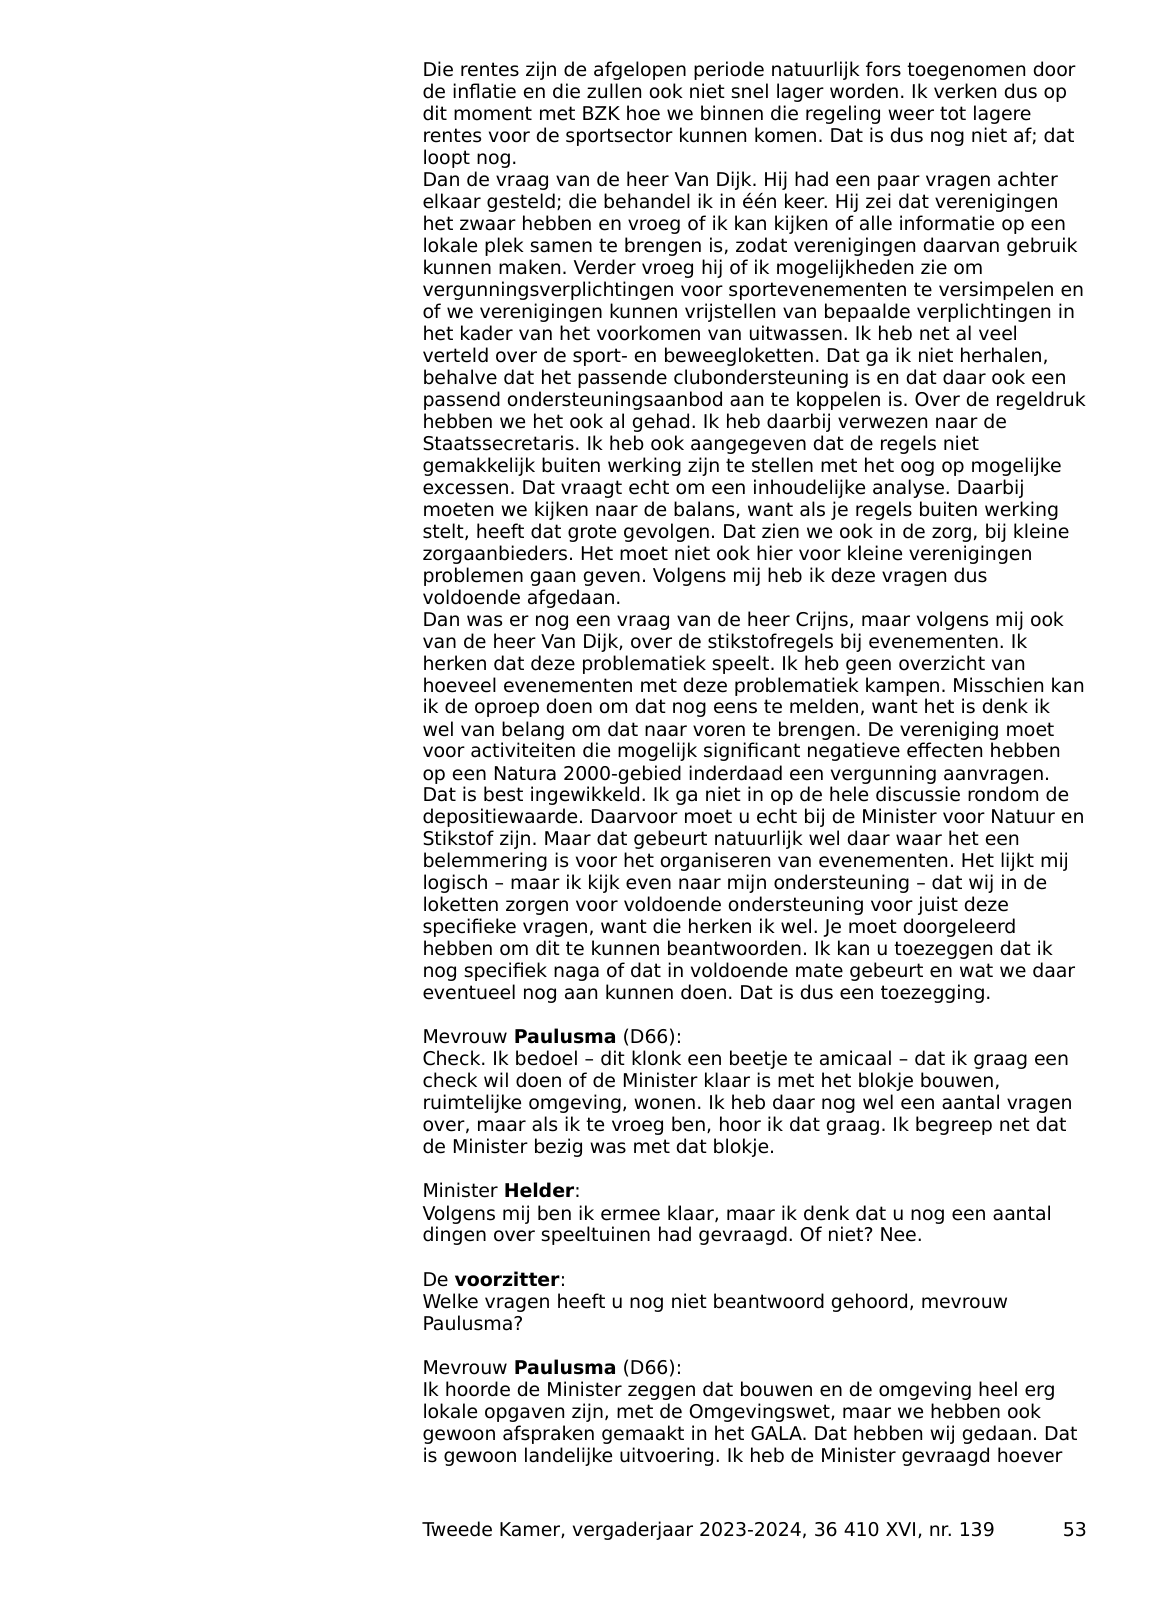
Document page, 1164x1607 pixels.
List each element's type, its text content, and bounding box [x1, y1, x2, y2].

text Minister Helder: [422, 1180, 1087, 1202]
text Mevrouw Paulusma (D66): [422, 1357, 1087, 1379]
text Ik hoorde de Minister zeggen dat bouwen en de omgeving heel erg lokale opgaven zijn, met de Omgevingswet, maar we hebben ook gewoon afspraken gemaakt in het GALA. Dat hebben wij gedaan. Dat is gewoon landelijke uitvoering. Ik heb de Minister gevraagd hoever [422, 1379, 1087, 1467]
text Welke vragen heeft u nog niet beantwoord gehoord, mevrouw Paulusma? [422, 1291, 1087, 1334]
text Check. Ik bedoel – dit klonk een beetje te amicaal – dat ik graag een check wil doen of de Minister klaar is met het blokje bouwen, ruimtelijke omgeving, wonen. Ik heb daar nog wel een aantal vragen over, maar als ik te vroeg ben, hoor ik dat graag. Ik begreep net dat de Minister bezig was met dat blokje. [422, 1048, 1087, 1158]
text Dan was er nog een vraag van de heer Crijns, maar volgens mij ook van de heer Van Dijk, over de stikstofregels bij evenementen. Ik herken dat deze problematiek speelt. Ik heb geen overzicht van hoeveel evenementen met deze problematiek kampen. Misschien kan ik de oproep doen om dat nog eens te melden, want het is denk ik wel van belang om dat naar voren te brengen. De vereniging moet voor activiteiten die mogelijk significant negatieve effecten hebben op een Natura 2000-gebied inderdaad een vergunning aanvragen. Dat is best ingewikkeld. Ik ga niet in op de hele discussie rondom de depositiewaarde. Daarvoor moet u echt bij de Minister voor Natuur en Stikstof zijn. Maar dat gebeurt natuurlijk wel daar waar het een belemmering is voor het organiseren van evenementen. Het lijkt mij logisch – maar ik kijk even naar mijn ondersteuning – dat wij in de loketten zorgen voor voldoende ondersteuning voor juist deze specifieke vragen, want die herken ik wel. Je moet doorgeleerd hebben om dit te kunnen beantwoorden. Ik kan u toezeggen dat ik nog specifiek naga of dat in voldoende mate gebeurt en wat we daar eventueel nog aan kunnen doen. Dat is dus een toezegging. [422, 608, 1087, 1004]
text Die rentes zijn de afgelopen periode natuurlijk fors toegenomen door de inflatie en die zullen ook niet snel lager worden. Ik verken dus op dit moment met BZK hoe we binnen die regeling weer tot lagere rentes voor de sportsector kunnen komen. Dat is dus nog niet af; dat loopt nog. [422, 59, 1087, 169]
text De voorzitter: [422, 1268, 1087, 1291]
text Dan de vraag van de heer Van Dijk. Hij had een paar vragen achter elkaar gesteld; die behandel ik in één keer. Hij zei dat verenigingen het zwaar hebben en vroeg of ik kan kijken of alle informatie op een lokale plek samen te brengen is, zodat verenigingen daarvan gebruik kunnen maken. Verder vroeg hij of ik mogelijkheden zie om vergunningsverplichtingen voor sportevenementen te versimpelen en of we verenigingen kunnen vrijstellen van bepaalde verplichtingen in het kader van het voorkomen van uitwassen. Ik heb net al veel verteld over de sport- en beweegloketten. Dat ga ik niet herhalen, behalve dat het passende clubondersteuning is en dat daar ook een passend ondersteuningsaanbod aan te koppelen is. Over de regeldruk hebben we het ook al gehad. Ik heb daarbij verwezen naar de Staatssecretaris. Ik heb ook aangegeven dat de regels niet gemakkelijk buiten werking zijn te stellen met het oog op mogelijke excessen. Dat vraagt echt om een inhoudelijke analyse. Daarbij moeten we kijken naar de balans, want als je regels buiten werking stelt, heeft dat grote gevolgen. Dat zien we ook in de zorg, bij kleine zorgaanbieders. Het moet niet ook hier voor kleine verenigingen problemen gaan geven. Volgens mij heb ik deze vragen dus voldoende afgedaan. [422, 169, 1087, 608]
text Volgens mij ben ik ermee klaar, maar ik denk dat u nog een aantal dingen over speeltuinen had gevraagd. Of niet? Nee. [422, 1202, 1087, 1246]
text Mevrouw Paulusma (D66): [422, 1026, 1087, 1048]
